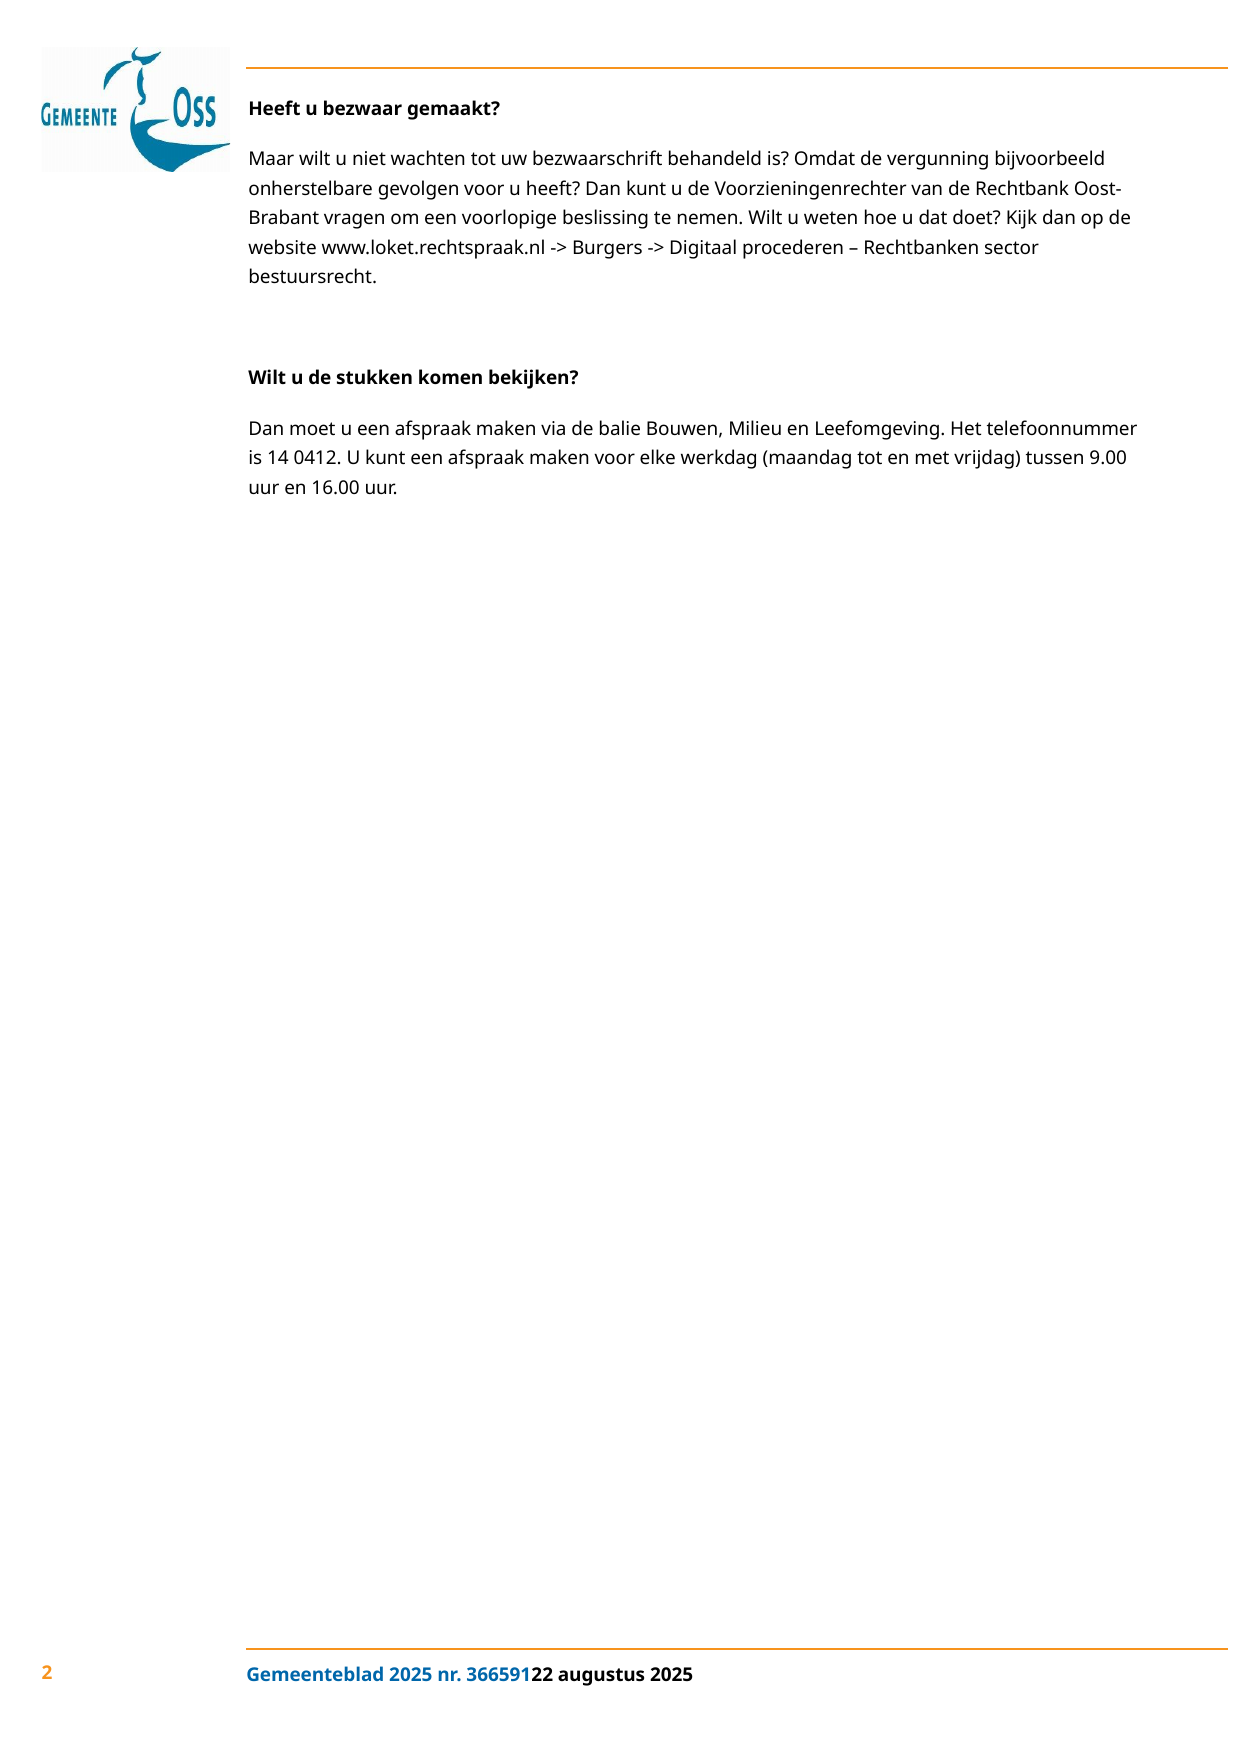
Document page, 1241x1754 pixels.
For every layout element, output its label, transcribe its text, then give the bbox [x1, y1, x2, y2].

text Maar wilt u niet wachten tot uw bezwaarschrift behandeld is? Omdat de vergunning bijvoorbeeld onherstelbare gevolgen voor u heeft? Dan kunt u de Voorzieningenrechter van de Rechtbank Oost-Brabant vragen om een voorlopige beslissing te nemen. Wilt u weten hoe u dat doet? Kijk dan op de website www.loket.rechtspraak.nl -> Burgers -> Digitaal procederen – Rechtbanken sector bestuursrecht. [248, 145, 1152, 289]
picture [41, 47, 231, 172]
text Dan moet u een afspraak maken via de balie Bouwen, Milieu en Leefomgeving. Het telefoonnummer is 14 0412. U kunt een afspraak maken voor elke werkdag (maandag tot en met vrijdag) tussen 9.00 uur en 16.00 uur. [248, 415, 1152, 500]
text Heeft u bezwaar gemaakt? [248, 95, 1152, 121]
text Wilt u de stukken komen bekijken? [248, 364, 1152, 390]
